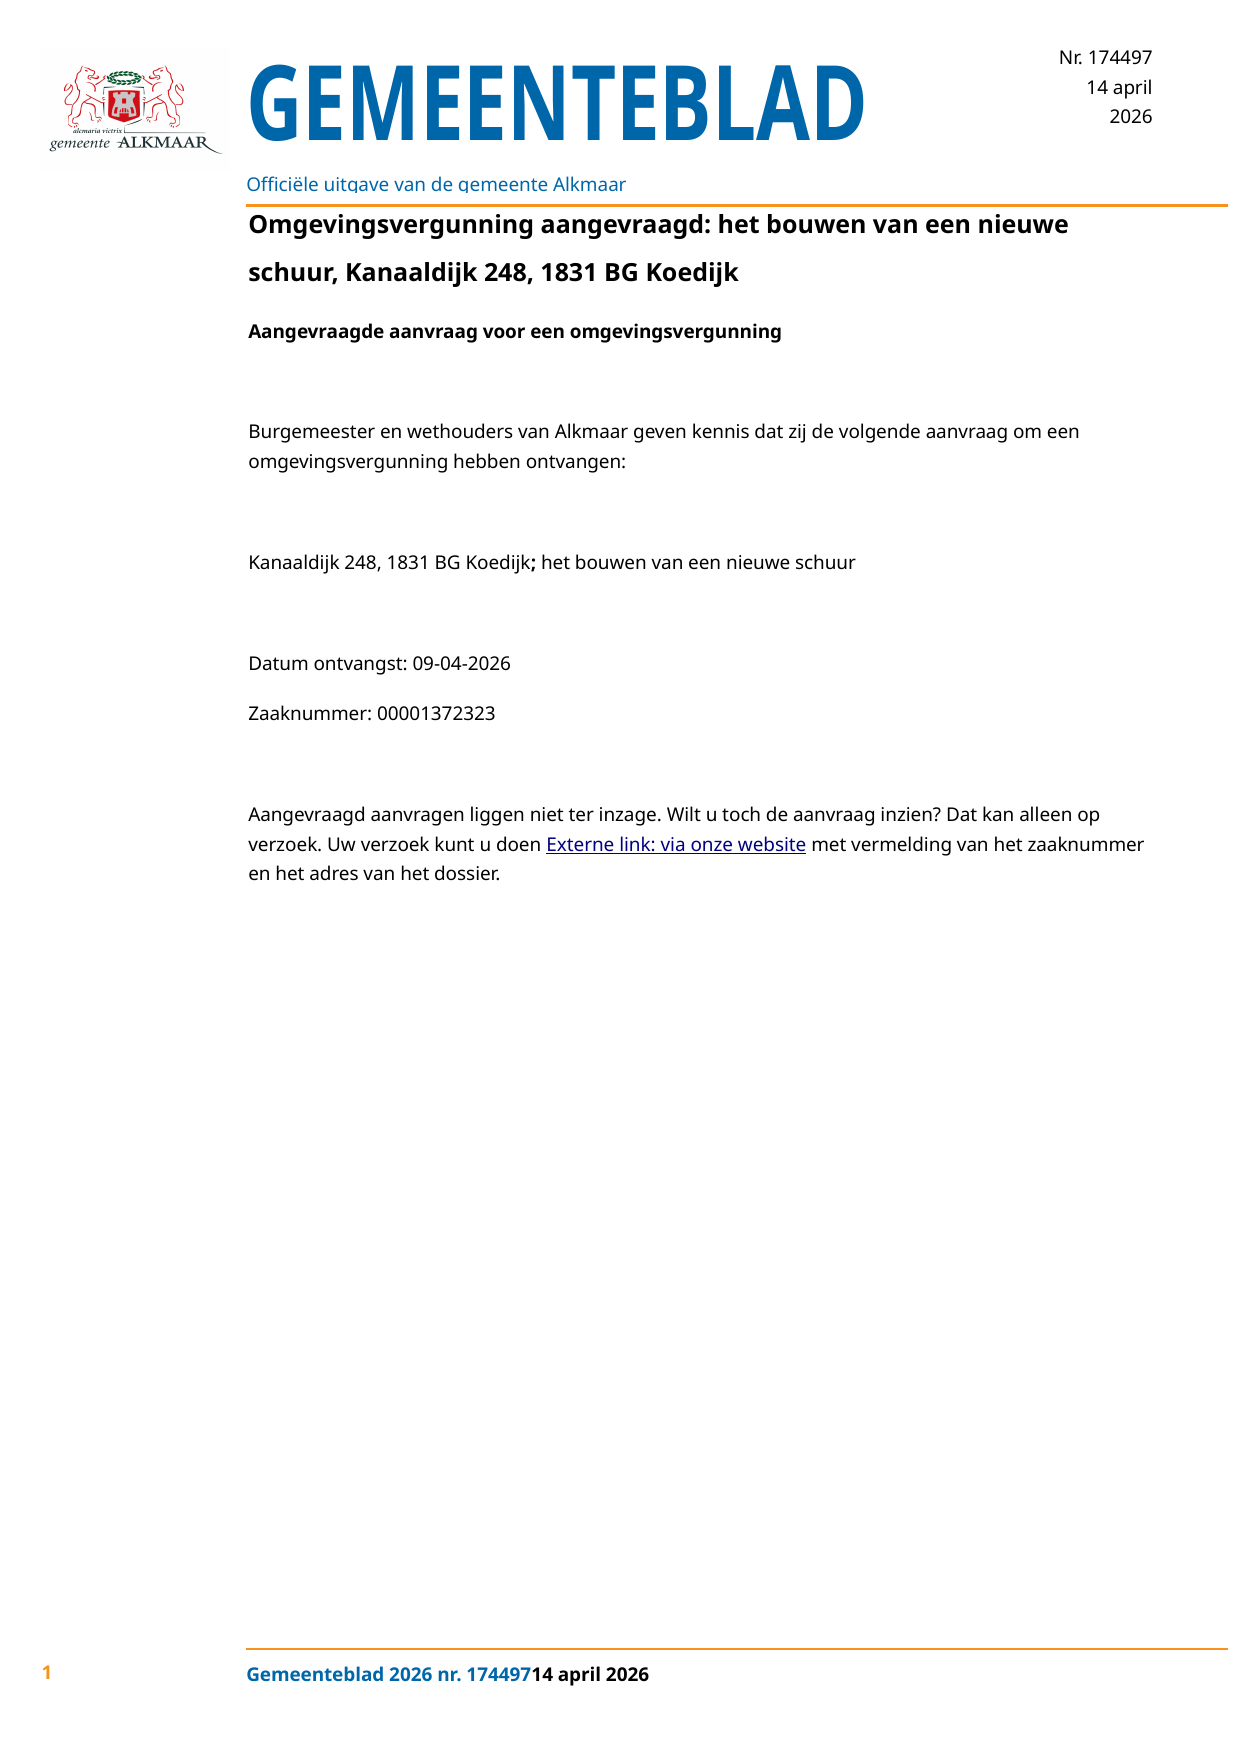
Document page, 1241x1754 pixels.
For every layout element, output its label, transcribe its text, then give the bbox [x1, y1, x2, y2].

picture [41, 47, 231, 172]
text Burgemeester en wethouders van Alkmaar geven kennis dat zij de volgende aanvraag om een omgevingsvergunning hebben ontvangen: [248, 419, 1152, 474]
text Zaaknummer: 00001372323 [248, 700, 1152, 726]
text Aangevraagde aanvraag voor een omgevingsvergunning [248, 318, 1152, 344]
text Aangevraagd aanvragen liggen niet ter inzage. Wilt u toch de aanvraag inzien? Dat kan alleen op verzoek. Uw verzoek kunt u doen Externe link: via onze website met vermelding van het zaaknummer en het adres van het dossier. [248, 801, 1152, 886]
text Omgevingsvergunning aangevraagd: het bouwen van een nieuwe schuur, Kanaaldijk 248, 1831 BG Koedijk [248, 207, 1152, 288]
text Datum ontvangst: 09-04-2026 [248, 650, 1152, 676]
text Kanaaldijk 248, 1831 BG Koedijk; het bouwen van een nieuwe schuur [248, 549, 1152, 575]
